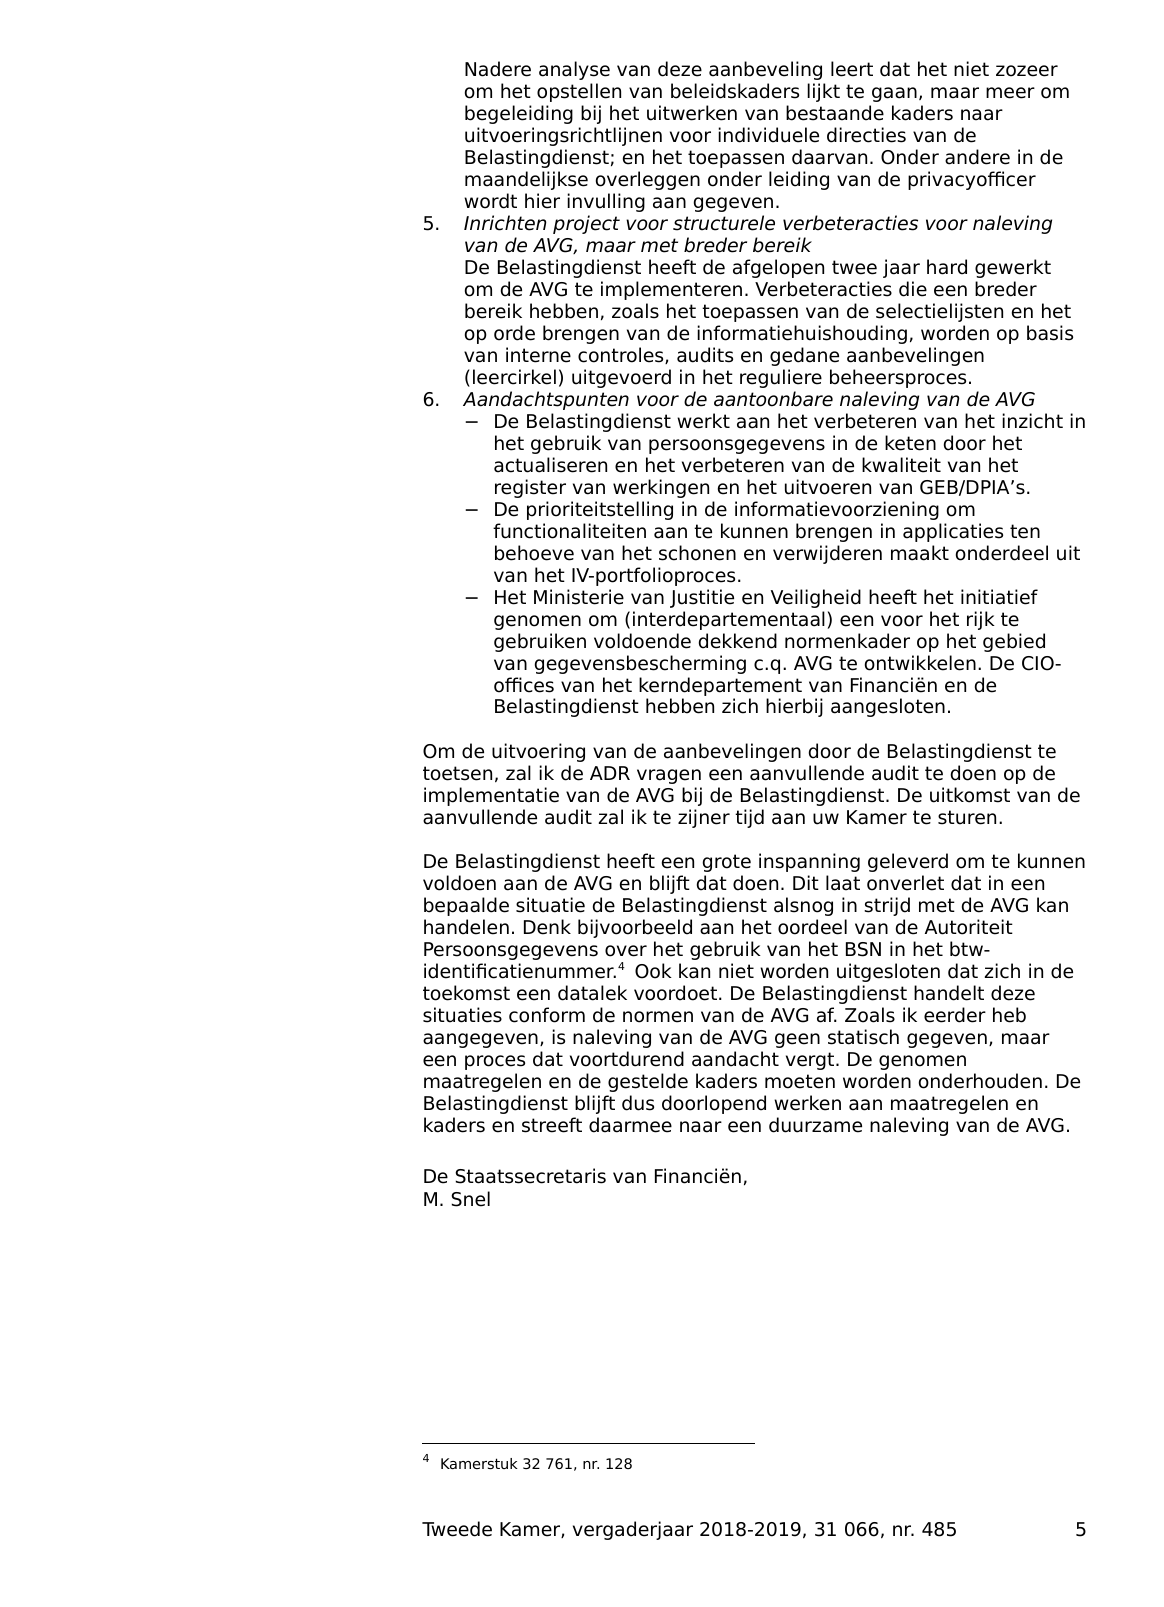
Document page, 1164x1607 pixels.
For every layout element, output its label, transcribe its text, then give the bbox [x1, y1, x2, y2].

text 5. Inrichten project voor structurele verbeteracties voor naleving van de AVG, maar met breder bereik [422, 213, 1087, 257]
text 6. Aandachtspunten voor de aantoonbare naleving van de AVG [422, 389, 1087, 411]
text De Belastingdienst heeft de afgelopen twee jaar hard gewerkt om de AVG te implementeren. Verbeteracties die een breder bereik hebben, zoals het toepassen van de selectielijsten en het op orde brengen van de informatiehuishouding, worden op basis van interne controles, audits en gedane aanbevelingen (leercirkel) uitgevoerd in het reguliere beheersproces. [464, 257, 1087, 389]
text De Staatssecretaris van Financiën, M. Snel [422, 1166, 1087, 1210]
text − De prioriteitstelling in de informatievoorziening om functionaliteiten aan te kunnen brengen in applicaties ten behoeve van het schonen en verwijderen maakt onderdeel uit van het IV-portfolioproces. [464, 499, 1087, 587]
text − De Belastingdienst werkt aan het verbeteren van het inzicht in het gebruik van persoonsgegevens in de keten door het actualiseren en het verbeteren van de kwaliteit van het register van werkingen en het uitvoeren van GEB/DPIA’s. [464, 411, 1087, 499]
text − Het Ministerie van Justitie en Veiligheid heeft het initiatief genomen om (interdepartementaal) een voor het rijk te gebruiken voldoende dekkend normenkader op het gebied van gegevensbescherming c.q. AVG te ontwikkelen. De CIO-offices van het kerndepartement van Financiën en de Belastingdienst hebben zich hierbij aangesloten. [464, 587, 1087, 718]
text Kamerstuk 32 761, nr. 128 [422, 1452, 1087, 1474]
text Om de uitvoering van de aanbevelingen door de Belastingdienst te toetsen, zal ik de ADR vragen een aanvullende audit te doen op de implementatie van de AVG bij de Belastingdienst. De uitkomst van de aanvullende audit zal ik te zijner tijd aan uw Kamer te sturen. [422, 741, 1087, 828]
text Nadere analyse van deze aanbeveling leert dat het niet zozeer om het opstellen van beleidskaders lijkt te gaan, maar meer om begeleiding bij het uitwerken van bestaande kaders naar uitvoeringsrichtlijnen voor individuele directies van de Belastingdienst; en het toepassen daarvan. Onder andere in de maandelijkse overleggen onder leiding van de privacyofficer wordt hier invulling aan gegeven. [464, 59, 1087, 213]
text De Belastingdienst heeft een grote inspanning geleverd om te kunnen voldoen aan de AVG en blijft dat doen. Dit laat onverlet dat in een bepaalde situatie de Belastingdienst alsnog in strijd met de AVG kan handelen. Denk bijvoorbeeld aan het oordeel van de Autoriteit Persoonsgegevens over het gebruik van het BSN in het btw-identificatienummer. Ook kan niet worden uitgesloten dat zich in de toekomst een datalek voordoet. De Belastingdienst handelt deze situaties conform de normen van de AVG af. Zoals ik eerder heb aangegeven, is naleving van de AVG geen statisch gegeven, maar een proces dat voortdurend aandacht vergt. De genomen maatregelen en de gestelde kaders moeten worden onderhouden. De Belastingdienst blijft dus doorlopend werken aan maatregelen en kaders en streeft daarmee naar een duurzame naleving van de AVG. [422, 851, 1087, 1136]
